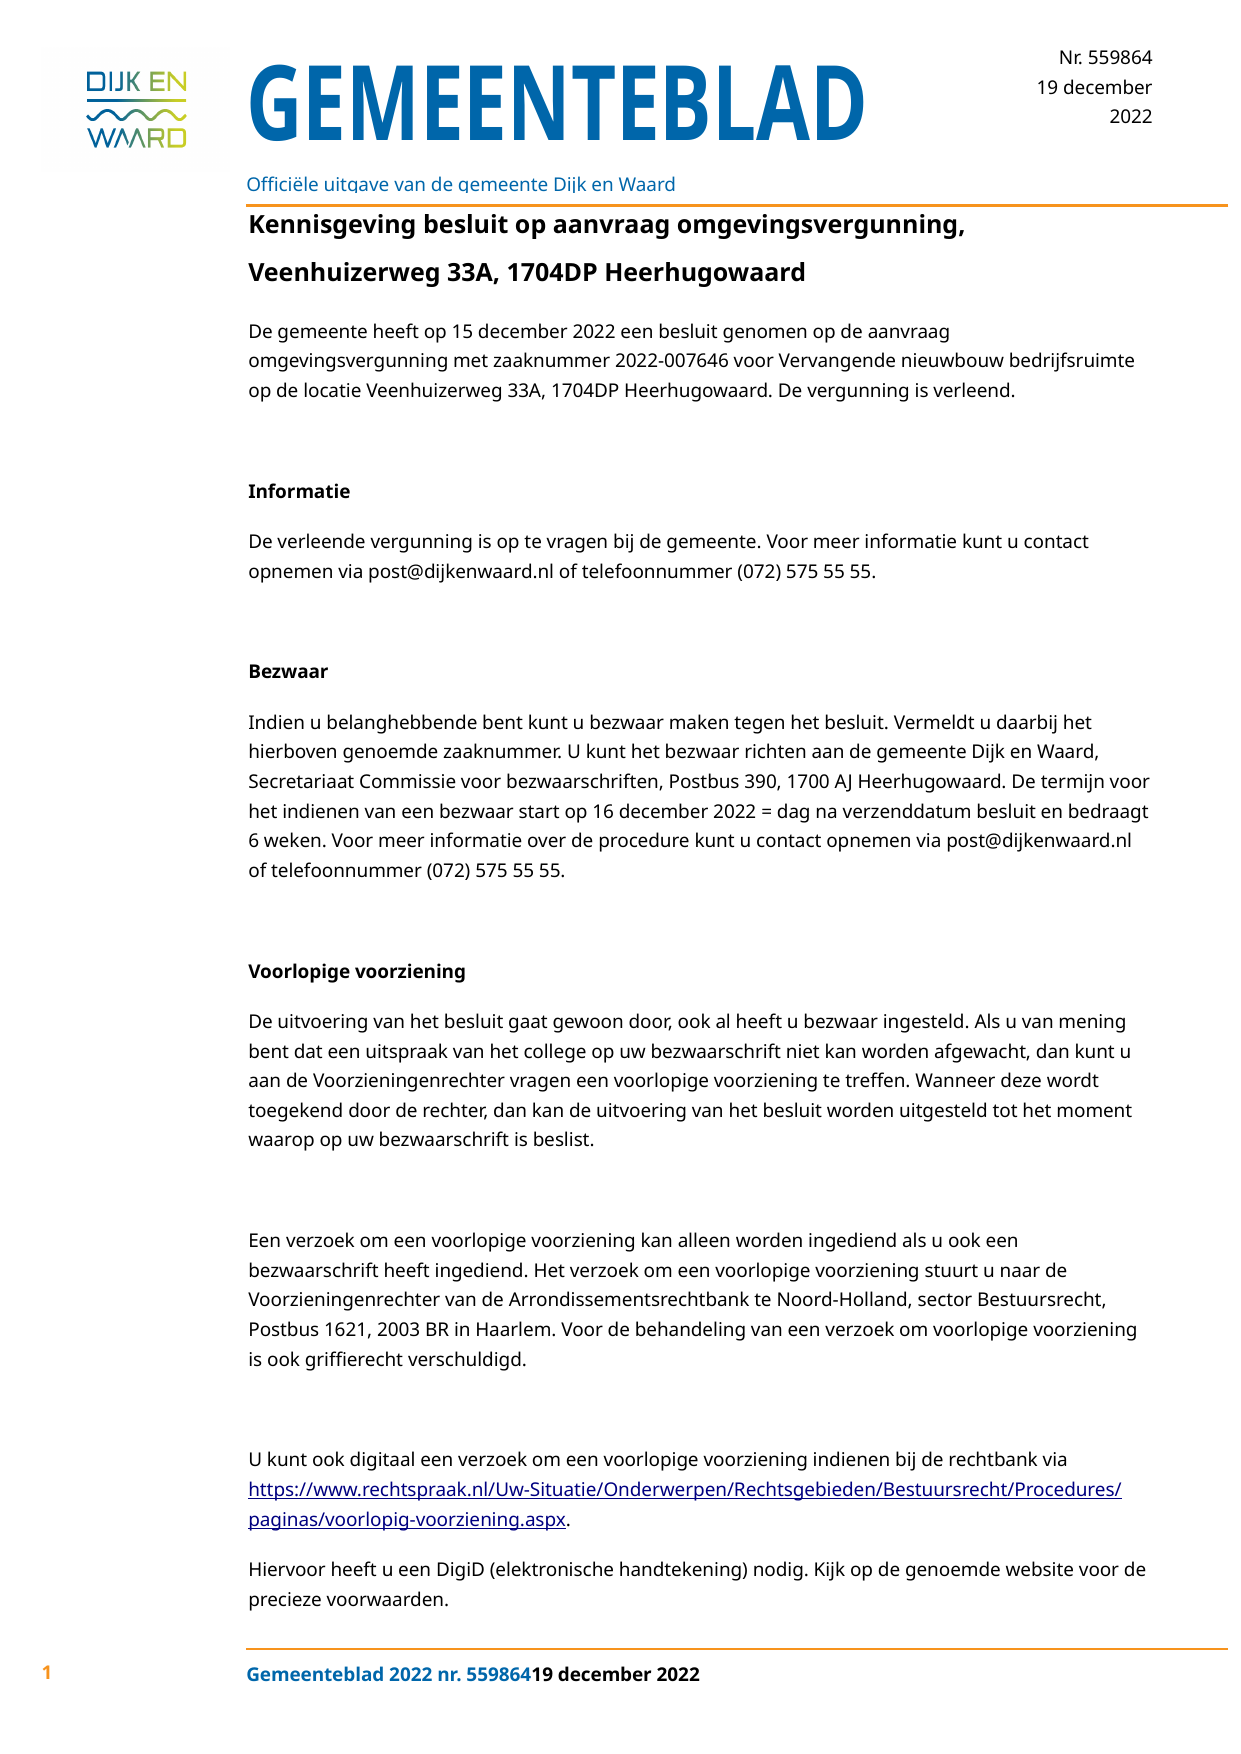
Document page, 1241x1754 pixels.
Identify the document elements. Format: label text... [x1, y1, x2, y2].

text Voorlopige voorziening [248, 958, 1152, 984]
text Indien u belanghebbende bent kunt u bezwaar maken tegen het besluit. Vermeldt u daarbij het hierboven genoemde zaaknummer. U kunt het bezwaar richten aan de gemeente Dijk en Waard, Secretariaat Commissie voor bezwaarschriften, Postbus 390, 1700 AJ Heerhugowaard. De termijn voor het indienen van een bezwaar start op 16 december 2022 = dag na verzenddatum besluit en bedraagt 6 weken. Voor meer informatie over de procedure kunt u contact opnemen via post@dijkenwaard.nl of telefoonnummer (072) 575 55 55. [248, 709, 1152, 883]
text Bezwaar [248, 659, 1152, 684]
picture [41, 47, 231, 172]
text Informatie [248, 478, 1152, 504]
text Een verzoek om een voorlopige voorziening kan alleen worden ingediend als u ook een bezwaarschrift heeft ingediend. Het verzoek om een voorlopige voorziening stuurt u naar de Voorzieningenrechter van de Arrondissementsrechtbank te Noord-Holland, sector Bestuursrecht, Postbus 1621, 2003 BR in Haarlem. Voor de behandeling van een verzoek om voorlopige voorziening is ook griffierecht verschuldigd. [248, 1227, 1152, 1372]
text Hiervoor heeft u een DigiD (elektronische handtekening) nodig. Kijk op de genoemde website voor de precieze voorwaarden. [248, 1556, 1152, 1612]
text De uitvoering van het besluit gaat gewoon door, ook al heeft u bezwaar ingesteld. Als u van mening bent dat een uitspraak van het college op uw bezwaarschrift niet kan worden afgewacht, dan kunt u aan de Voorzieningenrechter vragen een voorlopige voorziening te treffen. Wanneer deze wordt toegekend door de rechter, dan kan de uitvoering van het besluit worden uitgesteld tot het moment waarop op uw bezwaarschrift is beslist. [248, 1008, 1152, 1152]
text Kennisgeving besluit op aanvraag omgevingsvergunning, Veenhuizerweg 33A, 1704DP Heerhugowaard [248, 207, 1152, 288]
text De verleende vergunning is op te vragen bij de gemeente. Voor meer informatie kunt u contact opnemen via post@dijkenwaard.nl of telefoonnummer (072) 575 55 55. [248, 528, 1152, 584]
text U kunt ook digitaal een verzoek om een voorlopige voorziening indienen bij de rechtbank via https://www.rechtspraak.nl/Uw-Situatie/Onderwerpen/Rechtsgebieden/Bestuursrecht/Procedures/paginas/voorlopig-voorziening.aspx. [248, 1447, 1152, 1532]
text De gemeente heeft op 15 december 2022 een besluit genomen op de aanvraag omgevingsvergunning met zaaknummer 2022-007646 voor Vervangende nieuwbouw bedrijfsruimte op de locatie Veenhuizerweg 33A, 1704DP Heerhugowaard. De vergunning is verleend. [248, 318, 1152, 403]
